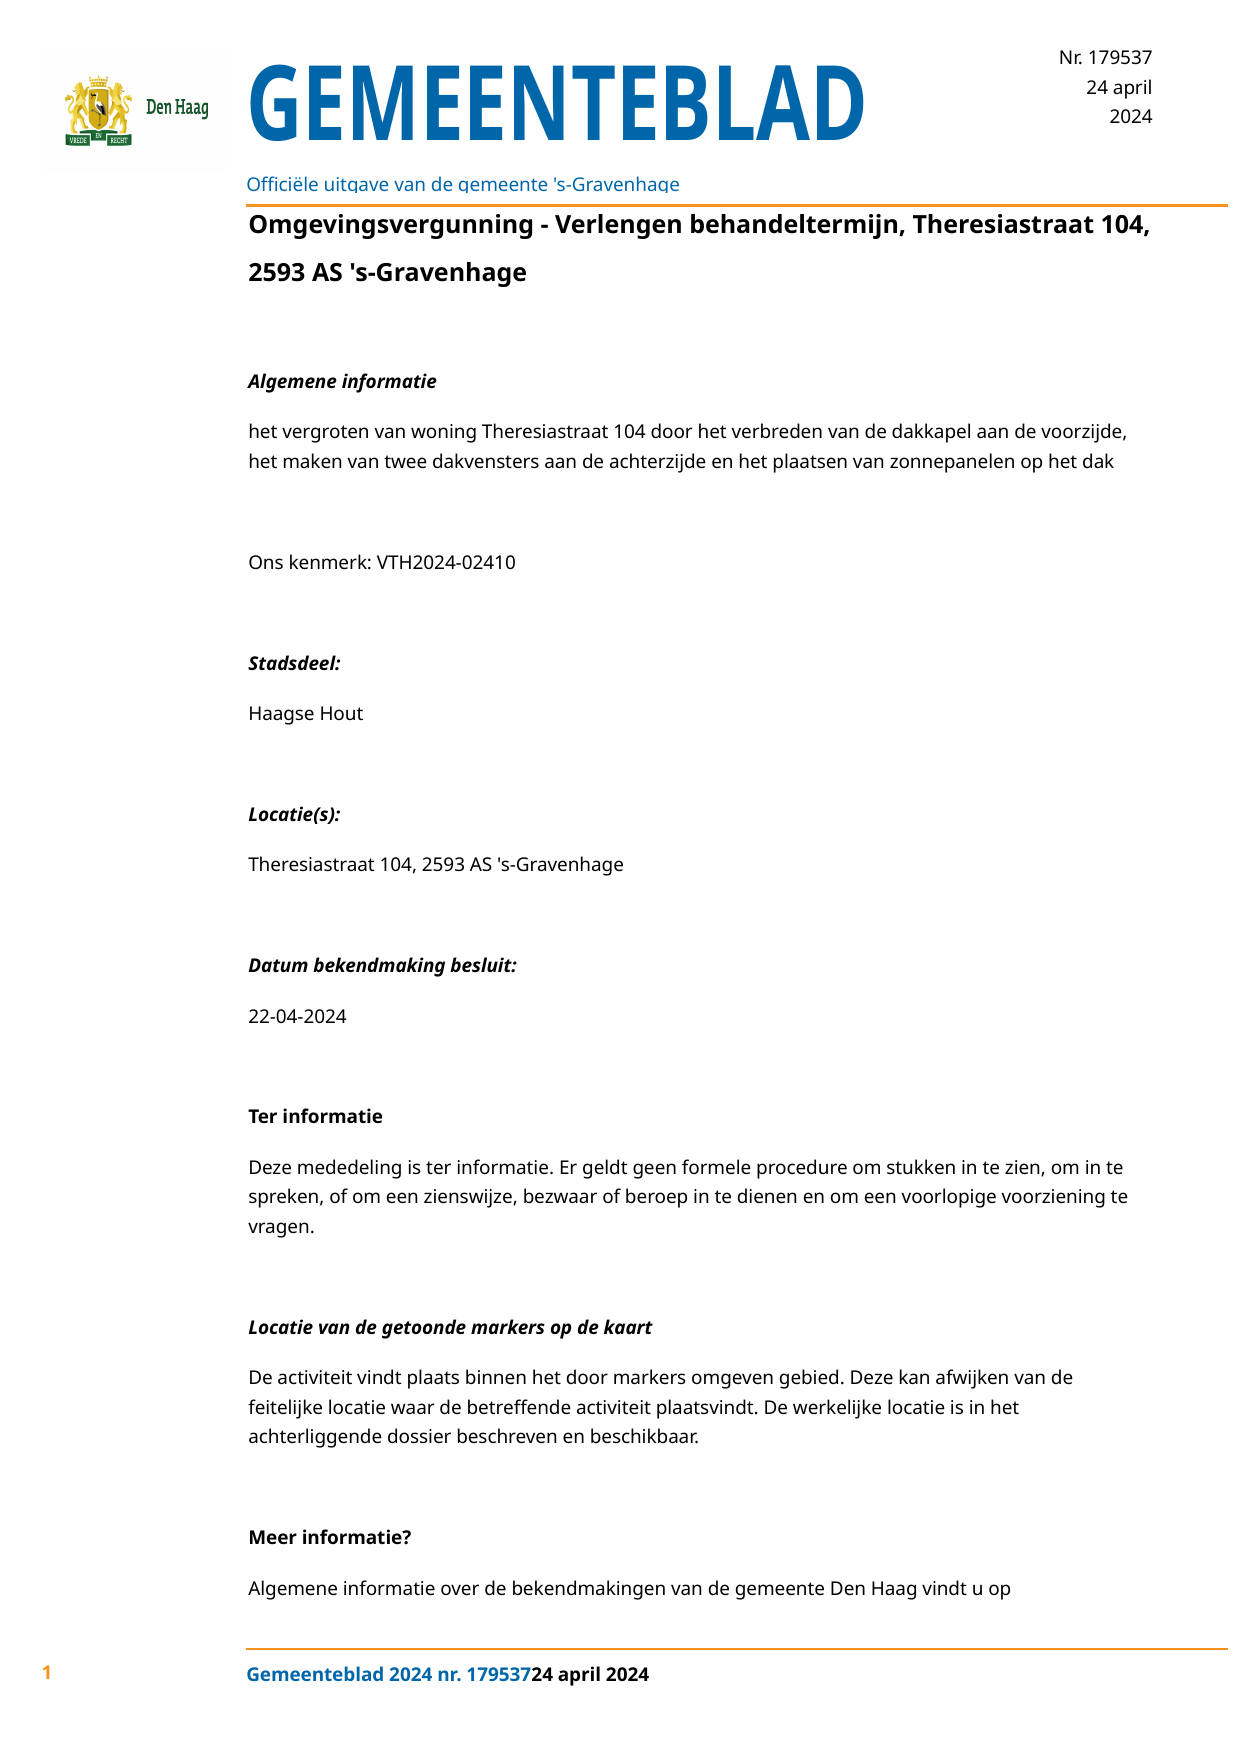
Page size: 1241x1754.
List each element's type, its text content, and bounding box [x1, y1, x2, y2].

text Haagse Hout [248, 700, 1152, 726]
text Deze mededeling is ter informatie. Er geldt geen formele procedure om stukken in te zien, om in te spreken, of om een zienswijze, bezwaar of beroep in te dienen en om een voorlopige voorziening te vragen. [248, 1154, 1152, 1239]
text Locatie van de getoonde markers op de kaart [248, 1314, 1152, 1340]
text Theresiastraat 104, 2593 AS 's-Gravenhage [248, 852, 1152, 877]
text De activiteit vindt plaats binnen het door markers omgeven gebied. Deze kan afwijken van de feitelijke locatie waar de betreffende activiteit plaatsvindt. De werkelijke locatie is in het achterliggende dossier beschreven en beschikbaar. [248, 1364, 1152, 1449]
text Stadsdeel: [248, 650, 1152, 676]
text Locatie(s): [248, 801, 1152, 827]
text Datum bekendmaking besluit: [248, 952, 1152, 978]
text Ter informatie [248, 1104, 1152, 1129]
text Omgevingsvergunning - Verlengen behandeltermijn, Theresiastraat 104, 2593 AS 's-Gravenhage [248, 207, 1152, 288]
picture [41, 47, 231, 172]
text 22-04-2024 [248, 1003, 1152, 1029]
text Algemene informatie over de bekendmakingen van de gemeente Den Haag vindt u op [248, 1575, 1152, 1601]
text Meer informatie? [248, 1524, 1152, 1550]
text Ons kenmerk: VTH2024-02410 [248, 549, 1152, 575]
text Algemene informatie [248, 368, 1152, 394]
text het vergroten van woning Theresiastraat 104 door het verbreden van de dakkapel aan de voorzijde, het maken van twee dakvensters aan de achterzijde en het plaatsen van zonnepanelen op het dak [248, 419, 1152, 474]
